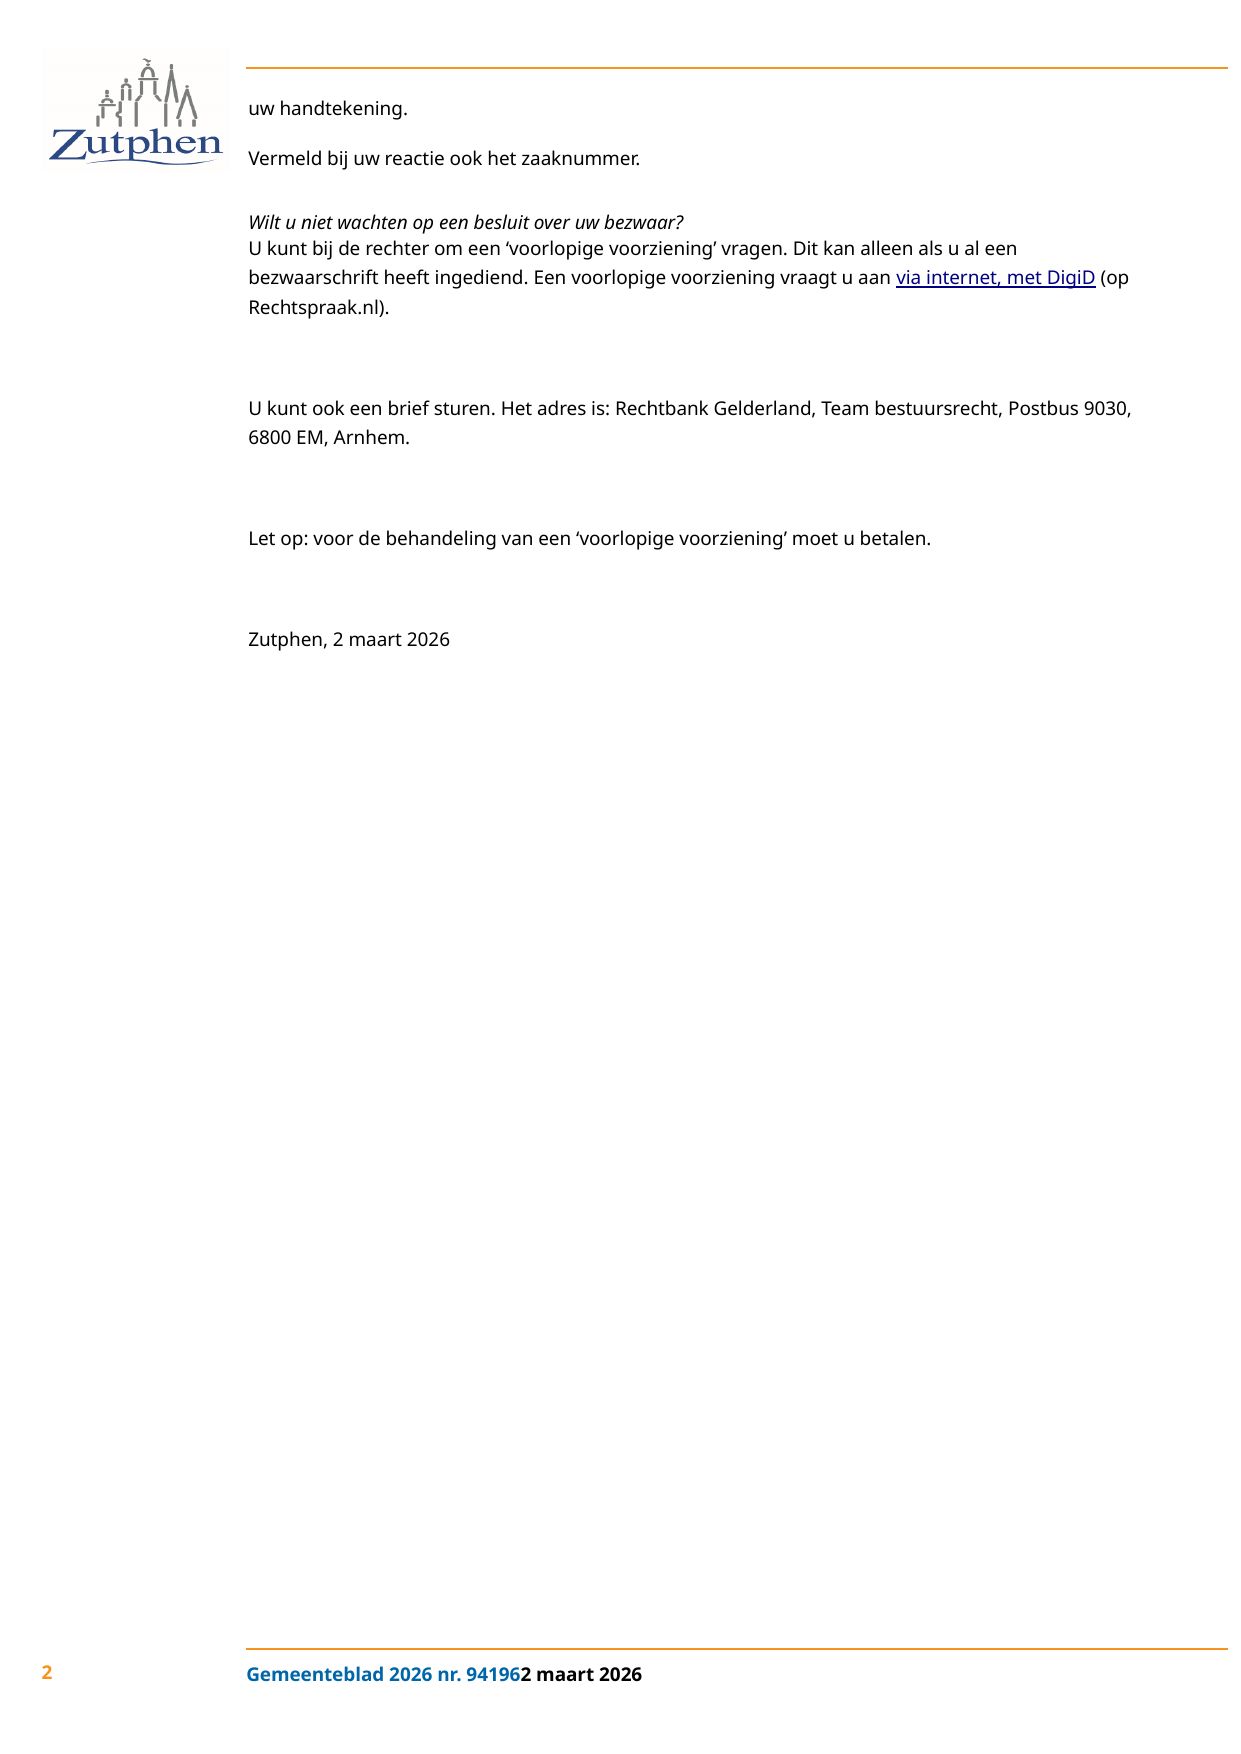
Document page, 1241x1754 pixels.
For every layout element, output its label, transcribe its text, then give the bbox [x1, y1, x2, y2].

text Vermeld bij uw reactie ook het zaaknummer. [248, 145, 1152, 171]
text U kunt bij de rechter om een ‘voorlopige voorziening’ vragen. Dit kan alleen als u al een bezwaarschrift heeft ingediend. Een voorlopige voorziening vraagt u aan via internet, met DigiD (op Rechtspraak.nl). [248, 235, 1152, 320]
text Wilt u niet wachten op een besluit over uw bezwaar? [248, 209, 1152, 235]
picture [41, 47, 231, 172]
text U kunt ook een brief sturen. Het adres is: Rechtbank Gelderland, Team bestuursrecht, Postbus 9030, 6800 EM, Arnhem. [248, 395, 1152, 450]
text uw handtekening. [248, 95, 1152, 121]
text Zutphen, 2 maart 2026 [248, 626, 1152, 652]
text Let op: voor de behandeling van een ‘voorlopige voorziening’ moet u betalen. [248, 525, 1152, 551]
